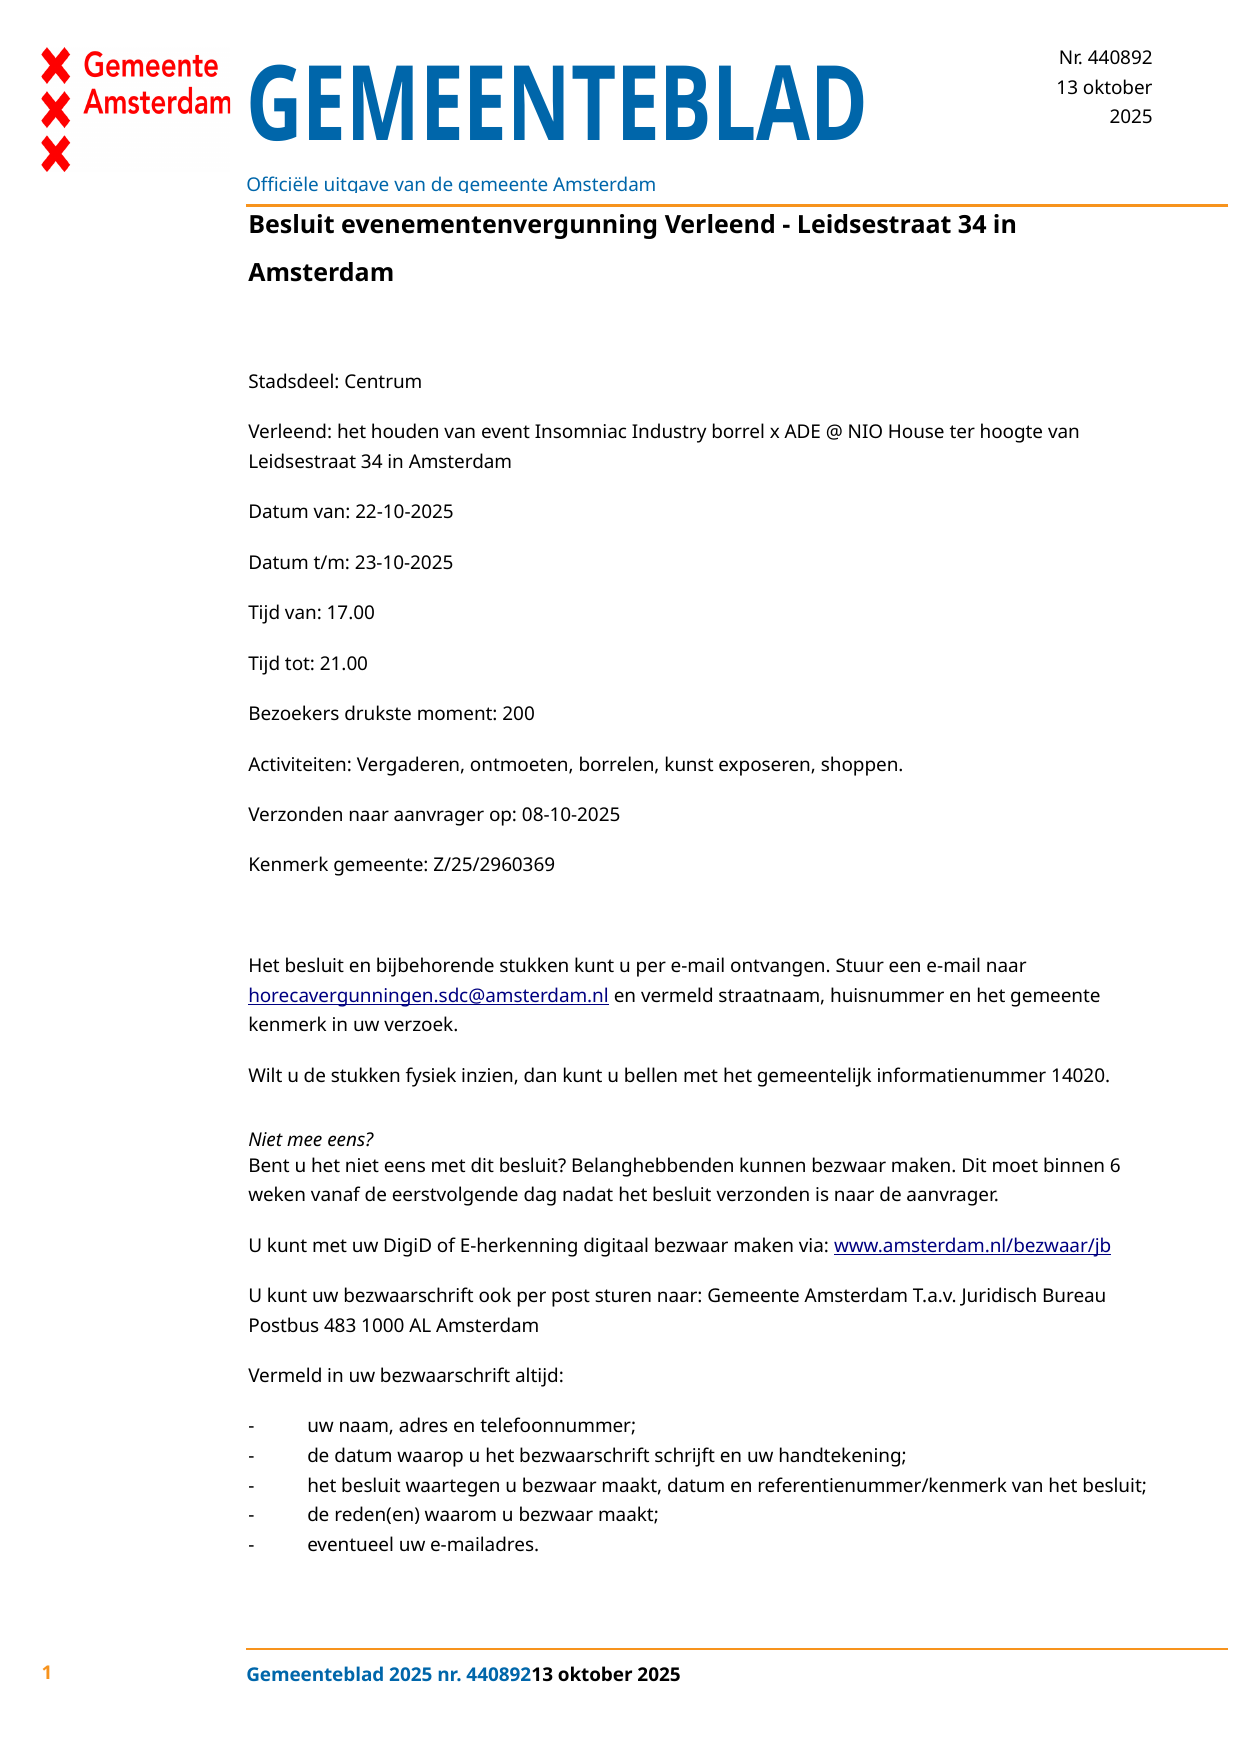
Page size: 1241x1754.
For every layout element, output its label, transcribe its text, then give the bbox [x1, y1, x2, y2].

list eventueel uw e-mailadres. [248, 1531, 1152, 1557]
text Tijd van: 17.00 [248, 599, 1152, 625]
text Het besluit en bijbehorende stukken kunt u per e-mail ontvangen. Stuur een e-mail naar horecavergunningen.sdc@amsterdam.nl en vermeld straatnaam, huisnummer en het gemeente kenmerk in uw verzoek. [248, 952, 1152, 1037]
text U kunt uw bezwaarschrift ook per post sturen naar: Gemeente Amsterdam T.a.v. Juridisch Bureau Postbus 483 1000 AL Amsterdam [248, 1282, 1152, 1337]
list de datum waarop u het bezwaarschrift schrijft en uw handtekening; [248, 1442, 1152, 1468]
text Datum t/m: 23-10-2025 [248, 549, 1152, 575]
list de reden(en) waarom u bezwaar maakt; [248, 1501, 1152, 1527]
list het besluit waartegen u bezwaar maakt, datum en referentienummer/kenmerk van het besluit; [248, 1472, 1152, 1497]
text Bent u het niet eens met dit besluit? Belanghebbenden kunnen bezwaar maken. Dit moet binnen 6 weken vanaf de eerstvolgende dag nadat het besluit verzonden is naar de aanvrager. [248, 1152, 1152, 1207]
text Niet mee eens? [248, 1126, 1152, 1152]
text Verleend: het houden van event Insomniac Industry borrel x ADE @ NIO House ter hoogte van Leidsestraat 34 in Amsterdam [248, 419, 1152, 474]
text Stadsdeel: Centrum [248, 368, 1152, 394]
text Tijd tot: 21.00 [248, 650, 1152, 676]
list uw naam, adres en telefoonnummer; [248, 1413, 1152, 1438]
picture [41, 47, 231, 172]
text Verzonden naar aanvrager op: 08-10-2025 [248, 801, 1152, 827]
text Besluit evenementenvergunning Verleend - Leidsestraat 34 in Amsterdam [248, 207, 1152, 288]
text Vermeld in uw bezwaarschrift altijd: [248, 1362, 1152, 1388]
text Wilt u de stukken fysiek inzien, dan kunt u bellen met het gemeentelijk informatienummer 14020. [248, 1062, 1152, 1088]
text U kunt met uw DigiD of E-herkenning digitaal bezwaar maken via: www.amsterdam.nl/bezwaar/jb [248, 1232, 1152, 1257]
text Bezoekers drukste moment: 200 [248, 700, 1152, 726]
text Datum van: 22-10-2025 [248, 499, 1152, 524]
text Kenmerk gemeente: Z/25/2960369 [248, 852, 1152, 877]
text Activiteiten: Vergaderen, ontmoeten, borrelen, kunst exposeren, shoppen. [248, 751, 1152, 777]
